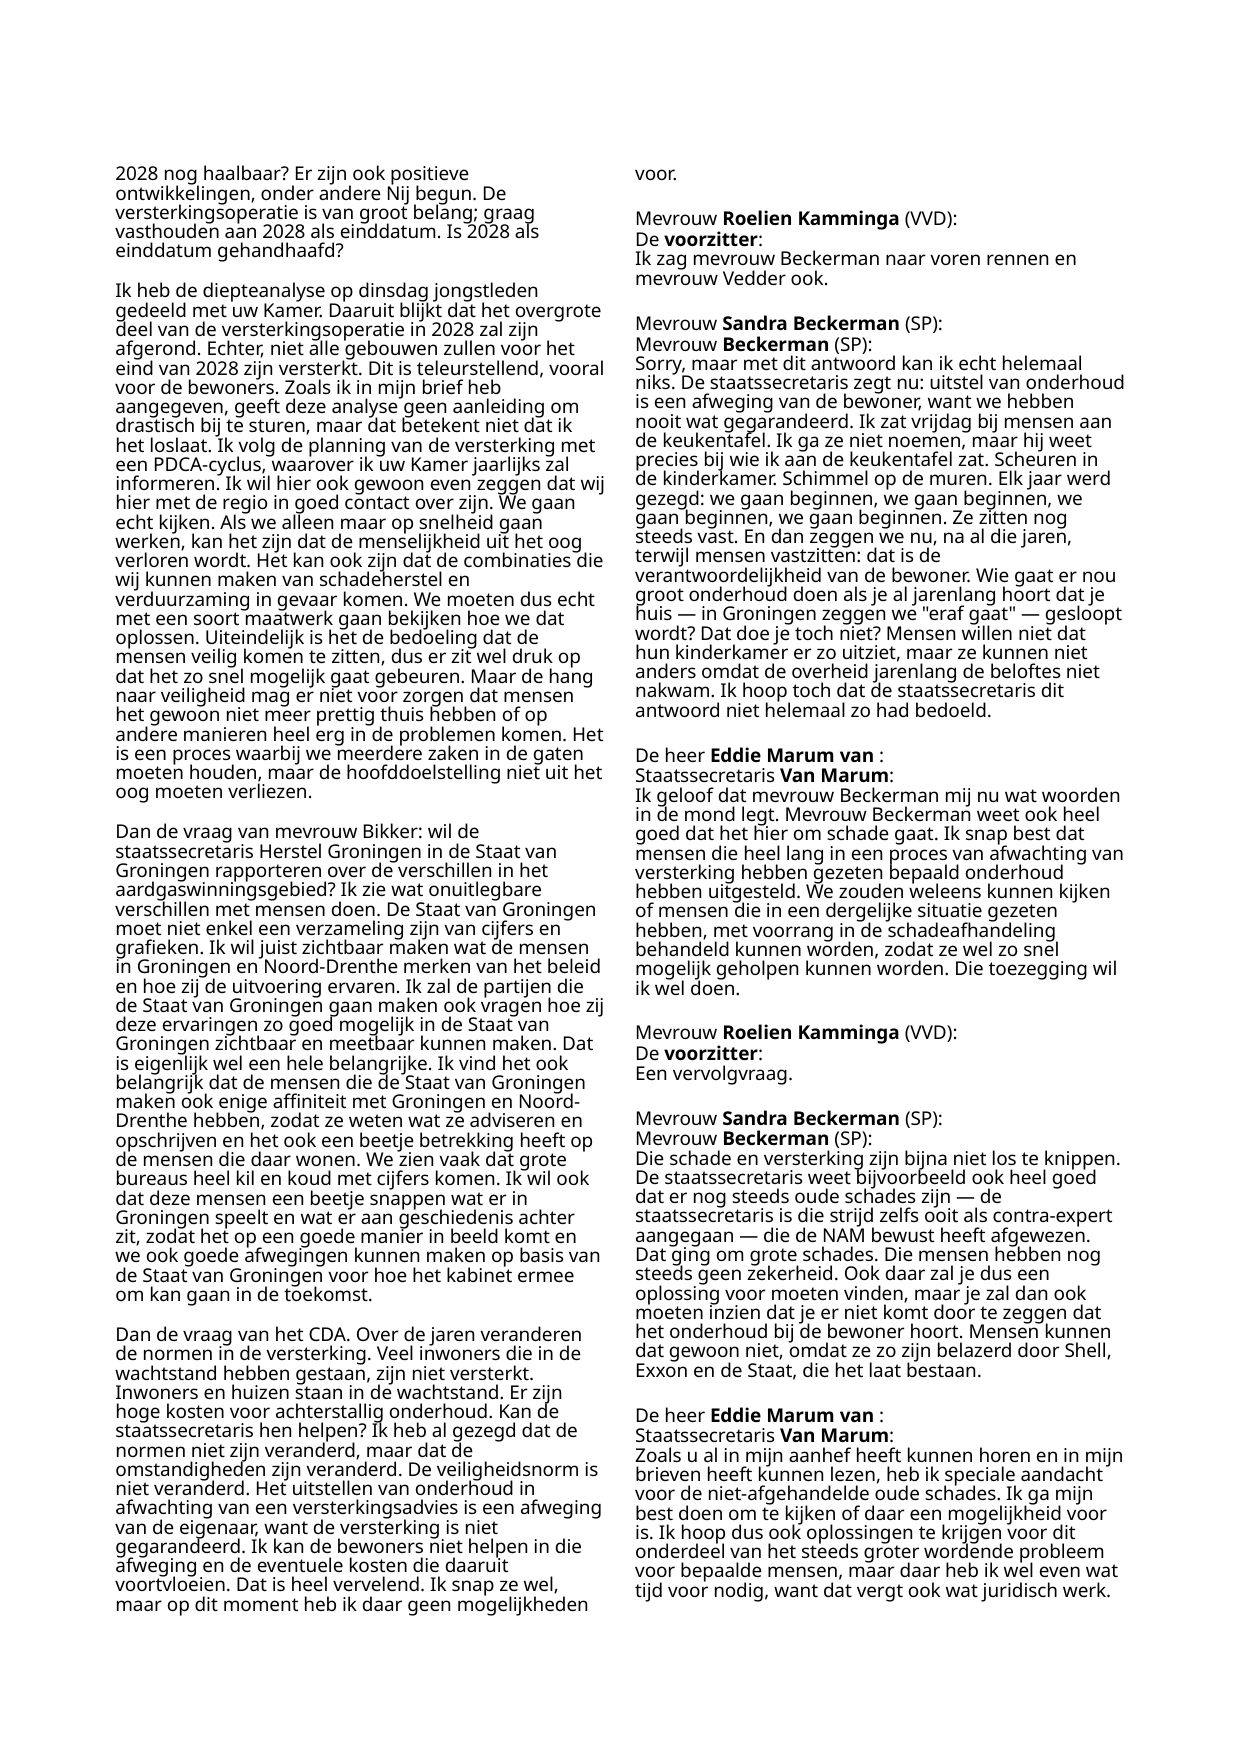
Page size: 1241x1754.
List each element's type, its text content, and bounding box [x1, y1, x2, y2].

text Ik heb de diepteanalyse op dinsdag jongstleden gedeeld met uw Kamer. Daaruit blijkt dat het overgrote deel van de versterkingsoperatie in 2028 zal zijn afgerond. Echter, niet alle gebouwen zullen voor het eind van 2028 zijn versterkt. Dit is teleurstellend, vooral voor de bewoners. Zoals ik in mijn brief heb aangegeven, geeft deze analyse geen aanleiding om drastisch bij te sturen, maar dat betekent niet dat ik het loslaat. Ik volg de planning van de versterking met een PDCA-cyclus, waarover ik uw Kamer jaarlijks zal informeren. Ik wil hier ook gewoon even zeggen dat wij hier met de regio in goed contact over zijn. We gaan echt kijken. Als we alleen maar op snelheid gaan werken, kan het zijn dat de menselijkheid uit het oog verloren wordt. Het kan ook zijn dat de combinaties die wij kunnen maken van schadeherstel en verduurzaming in gevaar komen. We moeten dus echt met een soort maatwerk gaan bekijken hoe we dat oplossen. Uiteindelijk is het de bedoeling dat de mensen veilig komen te zitten, dus er zit wel druk op dat het zo snel mogelijk gaat gebeuren. Maar de hang naar veiligheid mag er niet voor zorgen dat mensen het gewoon niet meer prettig thuis hebben of op andere manieren heel erg in de problemen komen. Het is een proces waarbij we meerdere zaken in de gaten moeten houden, maar de hoofddoelstelling niet uit het oog moeten verliezen. [115, 282, 605, 803]
text Zoals u al in mijn aanhef heeft kunnen horen en in mijn brieven heeft kunnen lezen, heb ik speciale aandacht voor de niet-afgehandelde oude schades. Ik ga mijn best doen om te kijken of daar een mogelijkheid voor is. Ik hoop dus ook oplossingen te krijgen voor dit onderdeel van het steeds groter wordende probleem voor bepaalde mensen, maar daar heb ik wel even wat tijd voor nodig, want dat vergt ook wat juridisch werk. [635, 1447, 1125, 1601]
text Staatssecretaris Van Marum: [635, 767, 1125, 787]
text Mevrouw Beckerman (SP): [635, 1130, 1125, 1150]
text Ik zag mevrouw Beckerman naar voren rennen en mevrouw Vedder ook. [635, 250, 1125, 289]
text De heer Eddie Marum van : [635, 742, 1125, 767]
text Mevrouw Roelien Kamminga (VVD): [635, 205, 1125, 231]
text Mevrouw Beckerman (SP): [635, 336, 1125, 355]
text Ik geloof dat mevrouw Beckerman mij nu wat woorden in de mond legt. Mevrouw Beckerman weet ook heel goed dat het hier om schade gaat. Ik snap best dat mensen die heel lang in een proces van afwachting van versterking hebben gezeten bepaald onderhoud hebben uitgesteld. We zouden weleens kunnen kijken of mensen die in een dergelijke situatie gezeten hebben, met voorrang in de schadeafhandeling behandeld kunnen worden, zodat ze wel zo snel mogelijk geholpen kunnen worden. Die toezegging wil ik wel doen. [635, 787, 1125, 999]
text voor. [635, 165, 1125, 184]
text 2028 nog haalbaar? Er zijn ook positieve ontwikkelingen, onder andere Nij begun. De versterkingsoperatie is van groot belang; graag vasthouden aan 2028 als einddatum. Is 2028 als einddatum gehandhaafd? [115, 165, 605, 262]
text De heer Eddie Marum van : [635, 1402, 1125, 1427]
text Mevrouw Sandra Beckerman (SP): [635, 1105, 1125, 1130]
text Mevrouw Sandra Beckerman (SP): [635, 310, 1125, 336]
text Een vervolgvraag. [635, 1064, 1125, 1084]
text Die schade en versterking zijn bijna niet los te knippen. De staatssecretaris weet bijvoorbeeld ook heel goed dat er nog steeds oude schades zijn — de staatssecretaris is die strijd zelfs ooit als contra-expert aangegaan — die de NAM bewust heeft afgewezen. Dat ging om grote schades. Die mensen hebben nog steeds geen zekerheid. Ook daar zal je dus een oplossing voor moeten vinden, maar je zal dan ook moeten inzien dat je er niet komt door te zeggen dat het onderhoud bij de bewoner hoort. Mensen kunnen dat gewoon niet, omdat ze zo zijn belazerd door Shell, Exxon en de Staat, die het laat bestaan. [635, 1150, 1125, 1381]
text Mevrouw Roelien Kamminga (VVD): [635, 1019, 1125, 1045]
text Sorry, maar met dit antwoord kan ik echt helemaal niks. De staatssecretaris zegt nu: uitstel van onderhoud is een afweging van de bewoner, want we hebben nooit wat gegarandeerd. Ik zat vrijdag bij mensen aan de keukentafel. Ik ga ze niet noemen, maar hij weet precies bij wie ik aan de keukentafel zat. Scheuren in de kinderkamer. Schimmel op de muren. Elk jaar werd gezegd: we gaan beginnen, we gaan beginnen, we gaan beginnen, we gaan beginnen. Ze zitten nog steeds vast. En dan zeggen we nu, na al die jaren, terwijl mensen vastzitten: dat is de verantwoordelijkheid van de bewoner. Wie gaat er nou groot onderhoud doen als je al jarenlang hoort dat je huis — in Groningen zeggen we "eraf gaat" — gesloopt wordt? Dat doe je toch niet? Mensen willen niet dat hun kinderkamer er zo uitziet, maar ze kunnen niet anders omdat de overheid jarenlang de beloftes niet nakwam. Ik hoop toch dat de staatssecretaris dit antwoord niet helemaal zo had bedoeld. [635, 355, 1125, 721]
text De voorzitter: [635, 231, 1125, 250]
text Staatssecretaris Van Marum: [635, 1427, 1125, 1447]
text De voorzitter: [635, 1045, 1125, 1064]
text Dan de vraag van het CDA. Over de jaren veranderen de normen in de versterking. Veel inwoners die in de wachtstand hebben gestaan, zijn niet versterkt. Inwoners en huizen staan in de wachtstand. Er zijn hoge kosten voor achterstallig onderhoud. Kan de staatssecretaris hen helpen? Ik heb al gezegd dat de normen niet zijn veranderd, maar dat de omstandigheden zijn veranderd. De veiligheidsnorm is niet veranderd. Het uitstellen van onderhoud in afwachting van een versterkingsadvies is een afweging van de eigenaar, want de versterking is niet gegarandeerd. Ik kan de bewoners niet helpen in die afweging en de eventuele kosten die daaruit voortvloeien. Dat is heel vervelend. Ik snap ze wel, maar op dit moment heb ik daar geen mogelijkheden [115, 1326, 605, 1615]
text Dan de vraag van mevrouw Bikker: wil de staatssecretaris Herstel Groningen in de Staat van Groningen rapporteren over de verschillen in het aardgaswinningsgebied? Ik zie wat onuitlegbare verschillen met mensen doen. De Staat van Groningen moet niet enkel een verzameling zijn van cijfers en grafieken. Ik wil juist zichtbaar maken wat de mensen in Groningen en Noord-Drenthe merken van het beleid en hoe zij de uitvoering ervaren. Ik zal de partijen die de Staat van Groningen gaan maken ook vragen hoe zij deze ervaringen zo goed mogelijk in de Staat van Groningen zichtbaar en meetbaar kunnen maken. Dat is eigenlijk wel een hele belangrijke. Ik vind het ook belangrijk dat de mensen die de Staat van Groningen maken ook enige affiniteit met Groningen en Noord-Drenthe hebben, zodat ze weten wat ze adviseren en opschrijven en het ook een beetje betrekking heeft op de mensen die daar wonen. We zien vaak dat grote bureaus heel kil en koud met cijfers komen. Ik wil ook dat deze mensen een beetje snappen wat er in Groningen speelt en wat er aan geschiedenis achter zit, zodat het op een goede manier in beeld komt en we ook goede afwegingen kunnen maken op basis van de Staat van Groningen voor hoe het kabinet ermee om kan gaan in de toekomst. [115, 823, 605, 1305]
